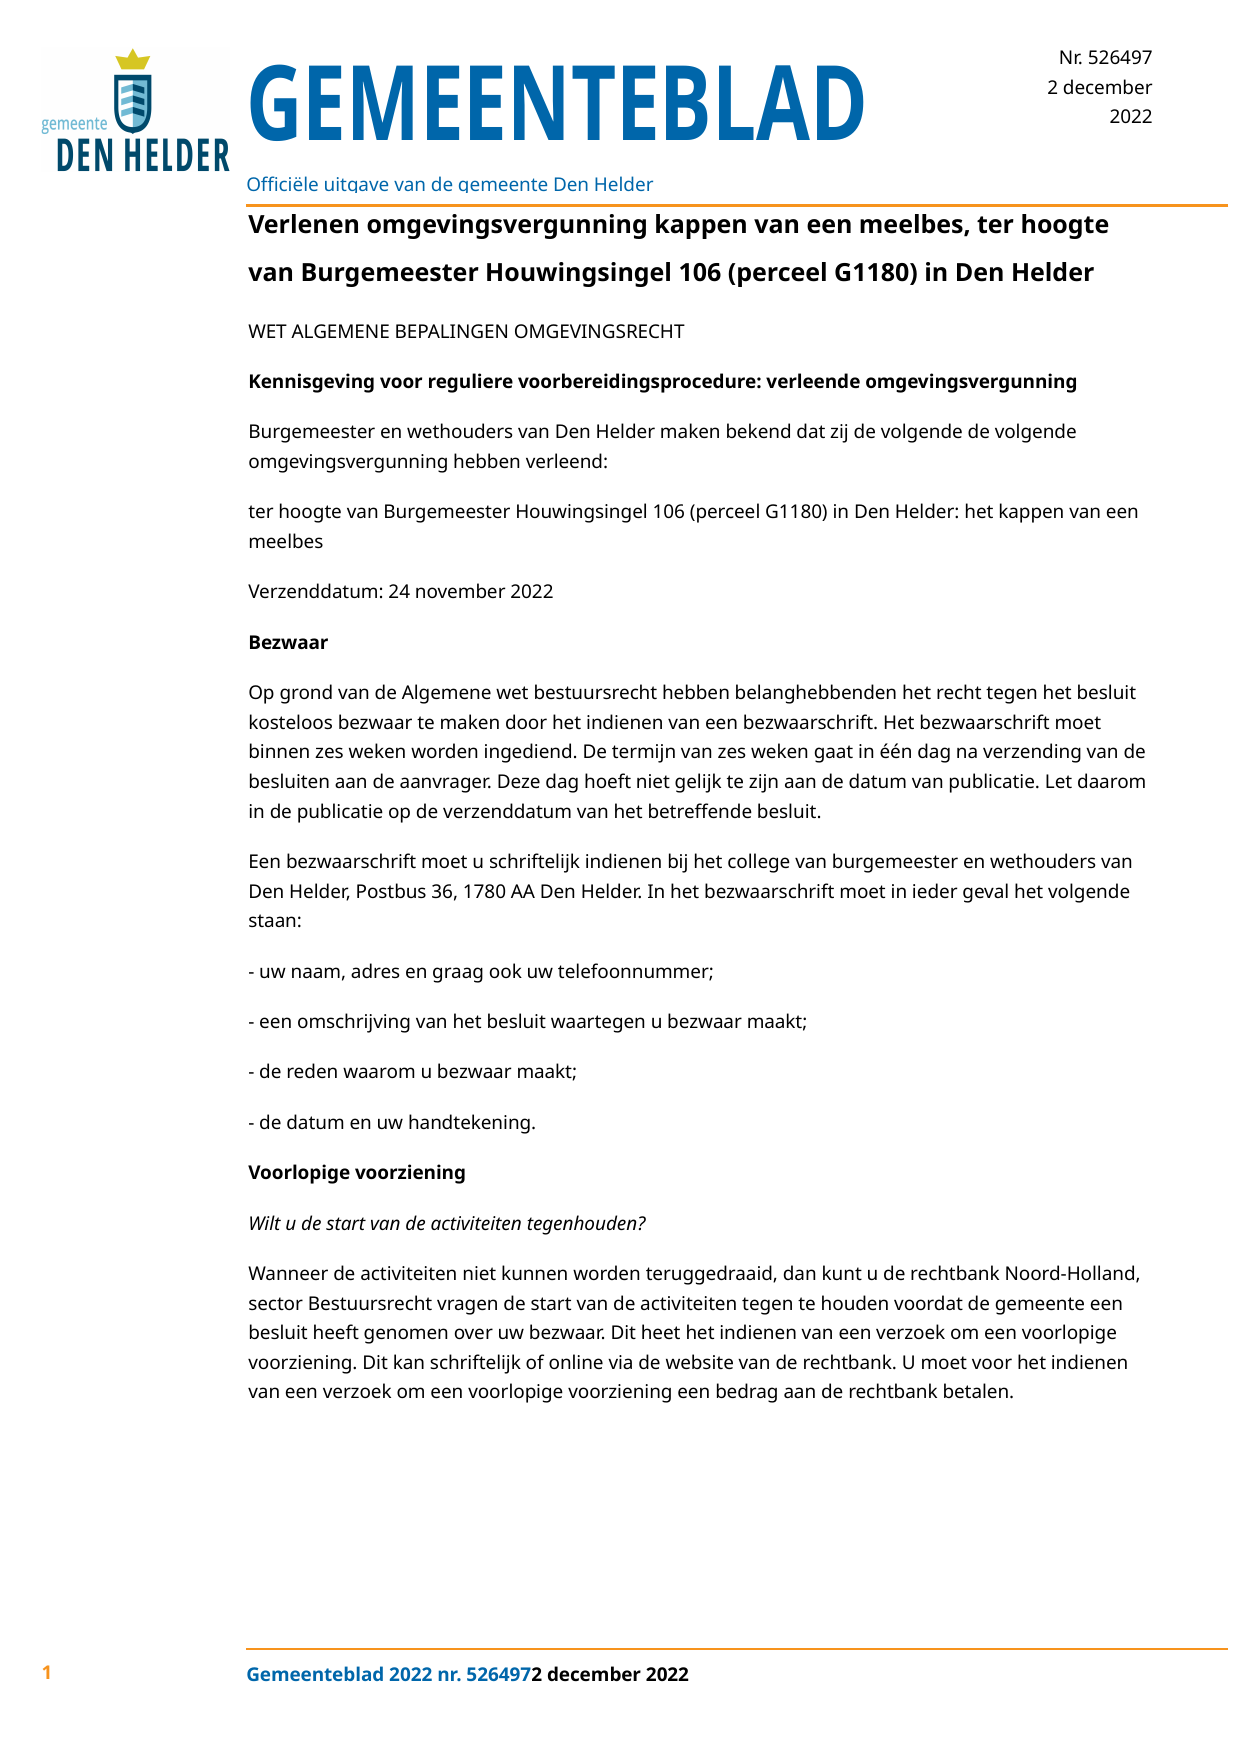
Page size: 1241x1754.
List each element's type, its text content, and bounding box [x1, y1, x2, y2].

picture [130, 157, 135, 172]
text Verlenen omgevingsvergunning kappen van een meelbes, ter hoogte van Burgemeester Houwingsingel 106 (perceel G1180) in Den Helder [248, 207, 1152, 288]
picture [220, 160, 224, 172]
text WET ALGEMENE BEPALINGEN OMGEVINGSRECHT [248, 318, 1152, 344]
text Wanneer de activiteiten niet kunnen worden teruggedraaid, dan kunt u de rechtbank Noord-Holland, sector Bestuursrecht vragen de start van de activiteiten tegen te houden voordat de gemeente een besluit heeft genomen over uw bezwaar. Dit heet het indienen van een verzoek om een voorlopige voorziening. Dit kan schriftelijk of online via de website van de rechtbank. U moet voor het indienen van een verzoek om een voorlopige voorziening een bedrag aan de rechtbank betalen. [248, 1260, 1152, 1404]
text ter hoogte van Burgemeester Houwingsingel 106 (perceel G1180) in Den Helder: het kappen van een meelbes [248, 499, 1152, 554]
text Burgemeester en wethouders van Den Helder maken bekend dat zij de volgende de volgende omgevingsvergunning hebben verleend: [248, 419, 1152, 474]
text Verzenddatum: 24 november 2022 [248, 579, 1152, 604]
text Voorlopige voorziening [248, 1159, 1152, 1185]
picture [100, 154, 106, 172]
picture [63, 144, 68, 165]
text Kennisgeving voor reguliere voorbereidingsprocedure: verleende omgevingsvergunning [248, 368, 1152, 394]
picture [182, 144, 187, 165]
text Een bezwaarschrift moet u schriftelijk indienen bij het college van burgemeester en wethouders van Den Helder, Postbus 36, 1780 AA Den Helder. In het bezwaarschrift moet in ieder geval het volgende staan: [248, 848, 1152, 933]
picture [41, 47, 231, 172]
text - uw naam, adres en graag ook uw telefoonnummer; [248, 958, 1152, 984]
text Bezwaar [248, 629, 1152, 655]
text Wilt u de start van de activiteiten tegenhouden? [248, 1210, 1152, 1236]
text - een omschrijving van het besluit waartegen u bezwaar maakt; [248, 1008, 1152, 1034]
text Op grond van de Algemene wet bestuursrecht hebben belanghebbenden het recht tegen het besluit kosteloos bezwaar te maken door het indienen van een bezwaarschrift. Het bezwaarschrift moet binnen zes weken worden ingediend. De termijn van zes weken gaat in één dag na verzending van de besluiten aan de aanvrager. Deze dag hoeft niet gelijk te zijn aan de datum van publicatie. Let daarom in de publicatie op de verzenddatum van het betreffende besluit. [248, 679, 1152, 824]
text - de reden waarom u bezwaar maakt; [248, 1059, 1152, 1084]
text - de datum en uw handtekening. [248, 1109, 1152, 1135]
